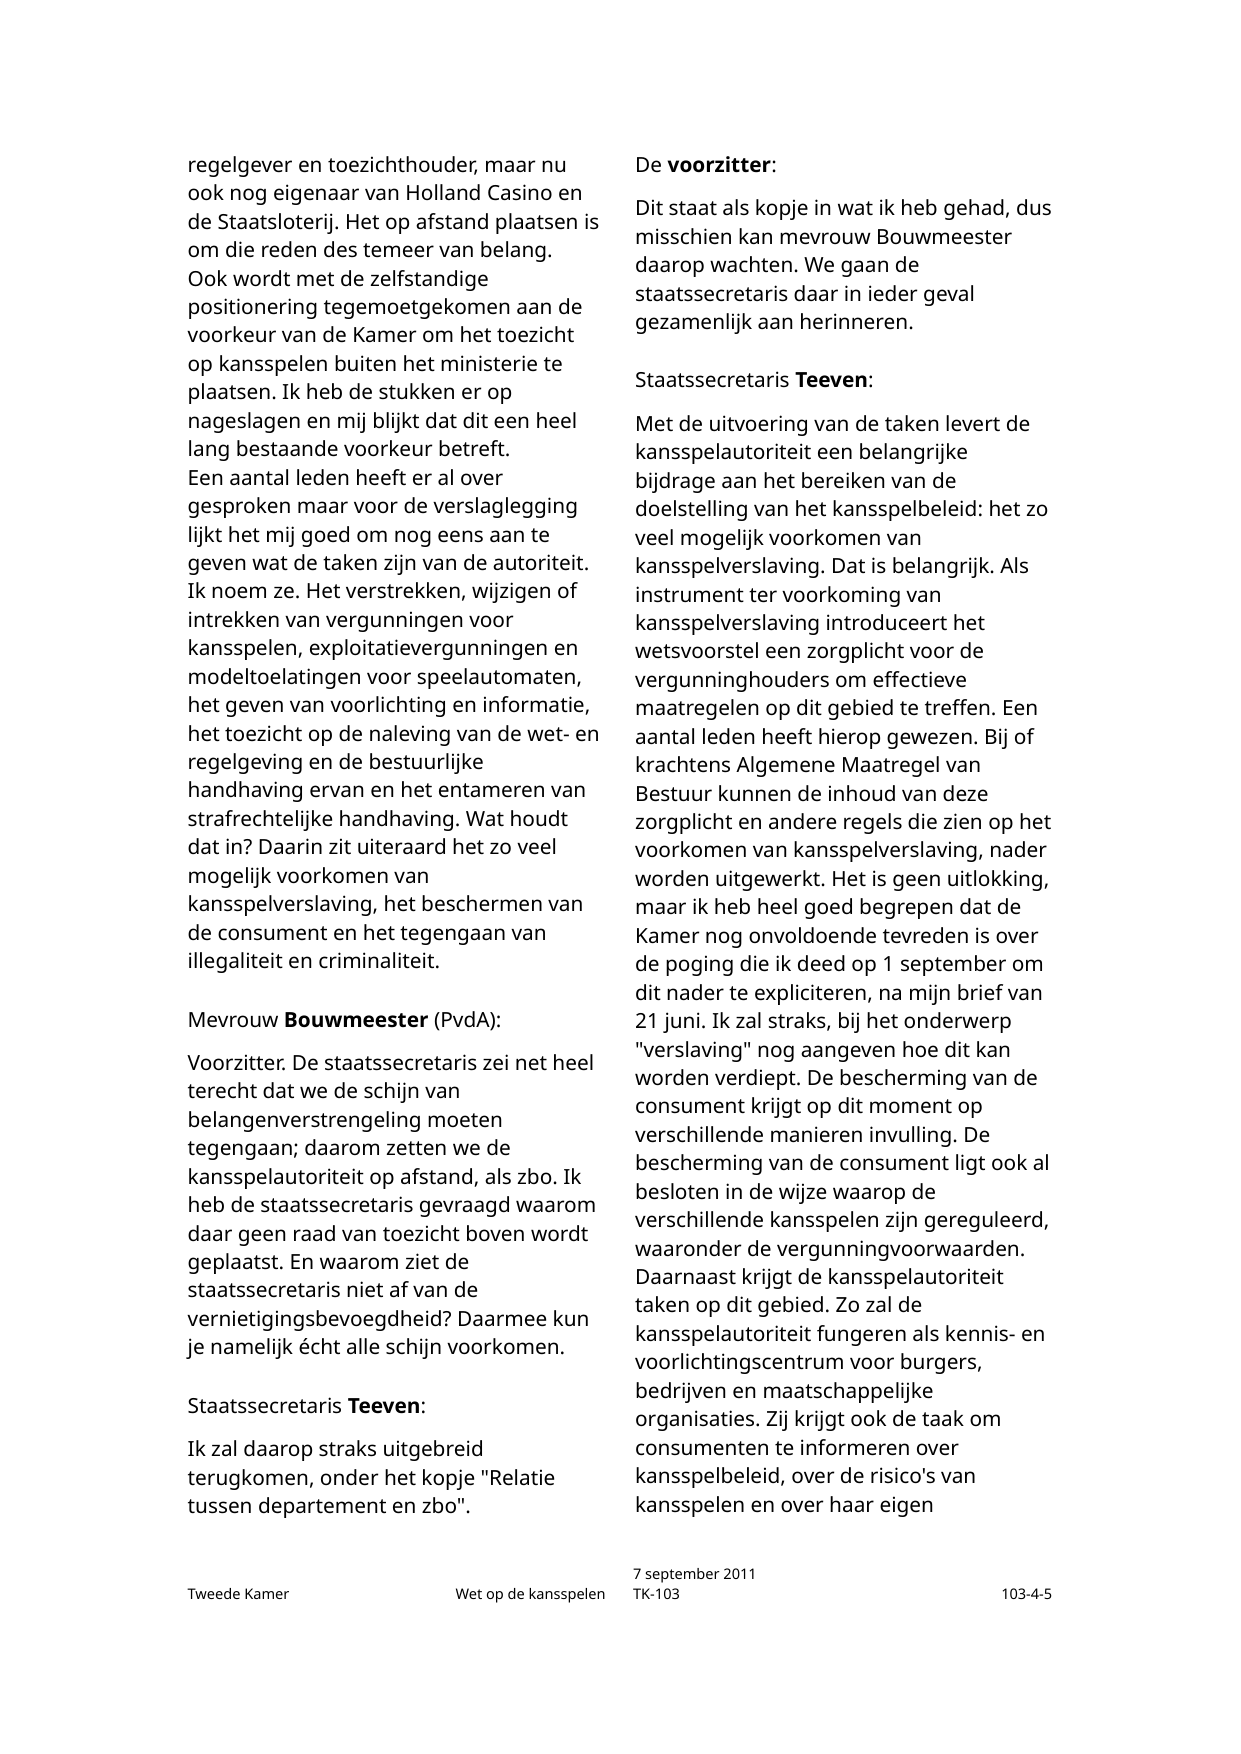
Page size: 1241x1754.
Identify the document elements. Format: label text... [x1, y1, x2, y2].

text Met de uitvoering van de taken levert de kansspelautoriteit een belangrijke bijdrage aan het bereiken van de doelstelling van het kansspelbeleid: het zo veel mogelijk voorkomen van kansspelverslaving. Dat is belangrijk. Als instrument ter voorkoming van kansspelverslaving introduceert het wetsvoorstel een zorgplicht voor de vergunninghouders om effectieve maatregelen op dit gebied te treffen. Een aantal leden heeft hierop gewezen. Bij of krachtens Algemene Maatregel van Bestuur kunnen de inhoud van deze zorgplicht en andere regels die zien op het voorkomen van kansspelverslaving, nader worden uitgewerkt. Het is geen uitlokking, maar ik heb heel goed begrepen dat de Kamer nog onvoldoende tevreden is over de poging die ik deed op 1 september om dit nader te expliciteren, na mijn brief van 21 juni. Ik zal straks, bij het onderwerp "verslaving" nog aangeven hoe dit kan worden verdiept. De bescherming van de consument krijgt op dit moment op verschillende manieren invulling. De bescherming van de consument ligt ook al besloten in de wijze waarop de verschillende kansspelen zijn gereguleerd, waaronder de vergunningvoorwaarden. Daarnaast krijgt de kansspelautoriteit taken op dit gebied. Zo zal de kansspelautoriteit fungeren als kennis- en voorlichtingscentrum voor burgers, bedrijven en maatschappelijke organisaties. Zij krijgt ook de taak om consumenten te informeren over kansspelbeleid, over de risico's van kansspelen en over haar eigen [635, 409, 1053, 1518]
text regelgever en toezichthouder, maar nu ook nog eigenaar van Holland Casino en de Staatsloterij. Het op afstand plaatsen is om die reden des temeer van belang. [187, 150, 605, 264]
text Ook wordt met de zelfstandige positionering tegemoetgekomen aan de voorkeur van de Kamer om het toezicht op kansspelen buiten het ministerie te plaatsen. Ik heb de stukken er op nageslagen en mij blijkt dat dit een heel lang bestaande voorkeur betreft. [187, 264, 605, 463]
text Een aantal leden heeft er al over gesproken maar voor de verslaglegging lijkt het mij goed om nog eens aan te geven wat de taken zijn van de autoriteit. Ik noem ze. Het verstrekken, wijzigen of intrekken van vergunningen voor kansspelen, exploitatievergunningen en modeltoelatingen voor speelautomaten, het geven van voorlichting en informatie, het toezicht op de naleving van de wet- en regelgeving en de bestuurlijke handhaving ervan en het entameren van strafrechtelijke handhaving. Wat houdt dat in? Daarin zit uiteraard het zo veel mogelijk voorkomen van kansspelverslaving, het beschermen van de consument en het tegengaan van illegaliteit en criminaliteit. [187, 463, 605, 975]
text Voorzitter. De staatssecretaris zei net heel terecht dat we de schijn van belangenverstrengeling moeten tegengaan; daarom zetten we de kansspelautoriteit op afstand, als zbo. Ik heb de staatssecretaris gevraagd waarom daar geen raad van toezicht boven wordt geplaatst. En waarom ziet de staatssecretaris niet af van de vernietigingsbevoegdheid? Daarmee kun je namelijk écht alle schijn voorkomen. [187, 1048, 605, 1361]
text Staatssecretaris Teeven: [635, 366, 1053, 394]
text De voorzitter: [635, 150, 1053, 178]
text Ik zal daarop straks uitgebreid terugkomen, onder het kopje "Relatie tussen departement en zbo". [187, 1434, 605, 1520]
text Mevrouw Bouwmeester (PvdA): [187, 1005, 605, 1033]
text Staatssecretaris Teeven: [187, 1391, 605, 1419]
text Dit staat als kopje in wat ik heb gehad, dus misschien kan mevrouw Bouwmeester daarop wachten. We gaan de staatssecretaris daar in ieder geval gezamenlijk aan herinneren. [635, 193, 1053, 336]
